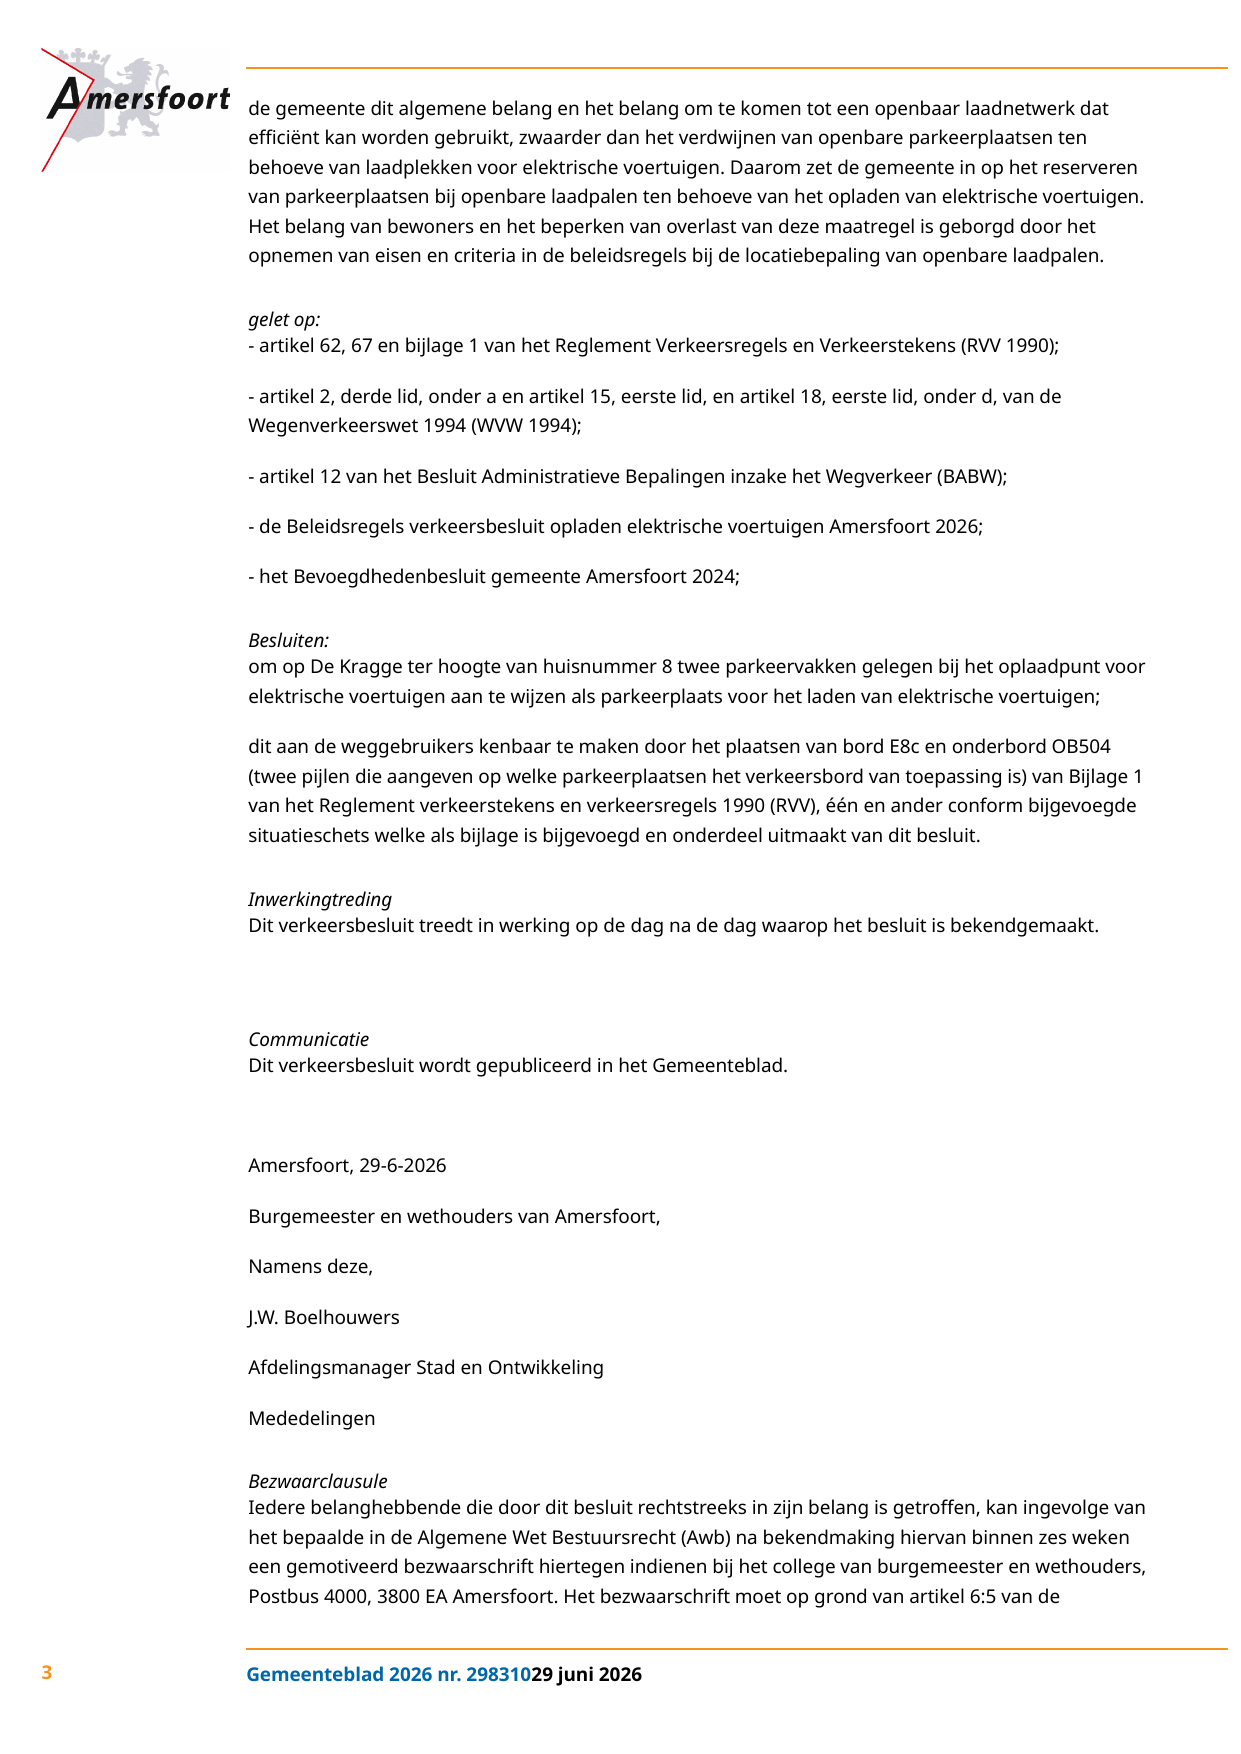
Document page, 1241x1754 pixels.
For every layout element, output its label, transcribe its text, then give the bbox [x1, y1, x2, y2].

text Namens deze, [248, 1253, 1152, 1279]
text Burgemeester en wethouders van Amersfoort, [248, 1203, 1152, 1229]
text Dit verkeersbesluit wordt gepubliceerd in het Gemeenteblad. [248, 1052, 1152, 1078]
text om op De Kragge ter hoogte van huisnummer 8 twee parkeervakken gelegen bij het oplaadpunt voor elektrische voertuigen aan te wijzen als parkeerplaats voor het laden van elektrische voertuigen; [248, 653, 1152, 709]
text - de Beleidsregels verkeersbesluit opladen elektrische voertuigen Amersfoort 2026; [248, 513, 1152, 539]
text J.W. Boelhouwers [248, 1304, 1152, 1330]
text - artikel 2, derde lid, onder a en artikel 15, eerste lid, en artikel 18, eerste lid, onder d, van de Wegenverkeerswet 1994 (WVW 1994); [248, 383, 1152, 438]
text Mededelingen [248, 1405, 1152, 1431]
text Iedere belanghebbende die door dit besluit rechtstreeks in zijn belang is getroffen, kan ingevolge van het bepaalde in de Algemene Wet Bestuursrecht (Awb) na bekendmaking hiervan binnen zes weken een gemotiveerd bezwaarschrift hiertegen indienen bij het college van burgemeester en wethouders, Postbus 4000, 3800 EA Amersfoort. Het bezwaarschrift moet op grond van artikel 6:5 van de [248, 1494, 1152, 1609]
text - het Bevoegdhedenbesluit gemeente Amersfoort 2024; [248, 564, 1152, 589]
text Dit verkeersbesluit treedt in werking op de dag na de dag waarop het besluit is bekendgemaakt. [248, 912, 1152, 937]
text - artikel 62, 67 en bijlage 1 van het Reglement Verkeersregels en Verkeerstekens (RVV 1990); [248, 332, 1152, 358]
text - artikel 12 van het Besluit Administratieve Bepalingen inzake het Wegverkeer (BABW); [248, 463, 1152, 488]
text Afdelingsmanager Stad en Ontwikkeling [248, 1354, 1152, 1380]
text de gemeente dit algemene belang en het belang om te komen tot een openbaar laadnetwerk dat efficiënt kan worden gebruikt, zwaarder dan het verdwijnen van openbare parkeerplaatsen ten behoeve van laadplekken voor elektrische voertuigen. Daarom zet de gemeente in op het reserveren van parkeerplaatsen bij openbare laadpalen ten behoeve van het opladen van elektrische voertuigen. Het belang van bewoners en het beperken van overlast van deze maatregel is geborgd door het opnemen van eisen en criteria in de beleidsregels bij de locatiebepaling van openbare laadpalen. [248, 95, 1152, 268]
text Besluiten: [248, 628, 1152, 653]
text Communicatie [248, 1026, 1152, 1052]
text dit aan de weggebruikers kenbaar te maken door het plaatsen van bord E8c en onderbord OB504 (twee pijlen die aangeven op welke parkeerplaatsen het verkeersbord van toepassing is) van Bijlage 1 van het Reglement verkeerstekens en verkeersregels 1990 (RVV), één en ander conform bijgevoegde situatieschets welke als bijlage is bijgevoegd en onderdeel uitmaakt van dit besluit. [248, 733, 1152, 848]
text gelet op: [248, 307, 1152, 332]
picture [41, 47, 231, 172]
text Amersfoort, 29-6-2026 [248, 1153, 1152, 1178]
text Inwerkingtreding [248, 886, 1152, 912]
text Bezwaarclausule [248, 1469, 1152, 1494]
